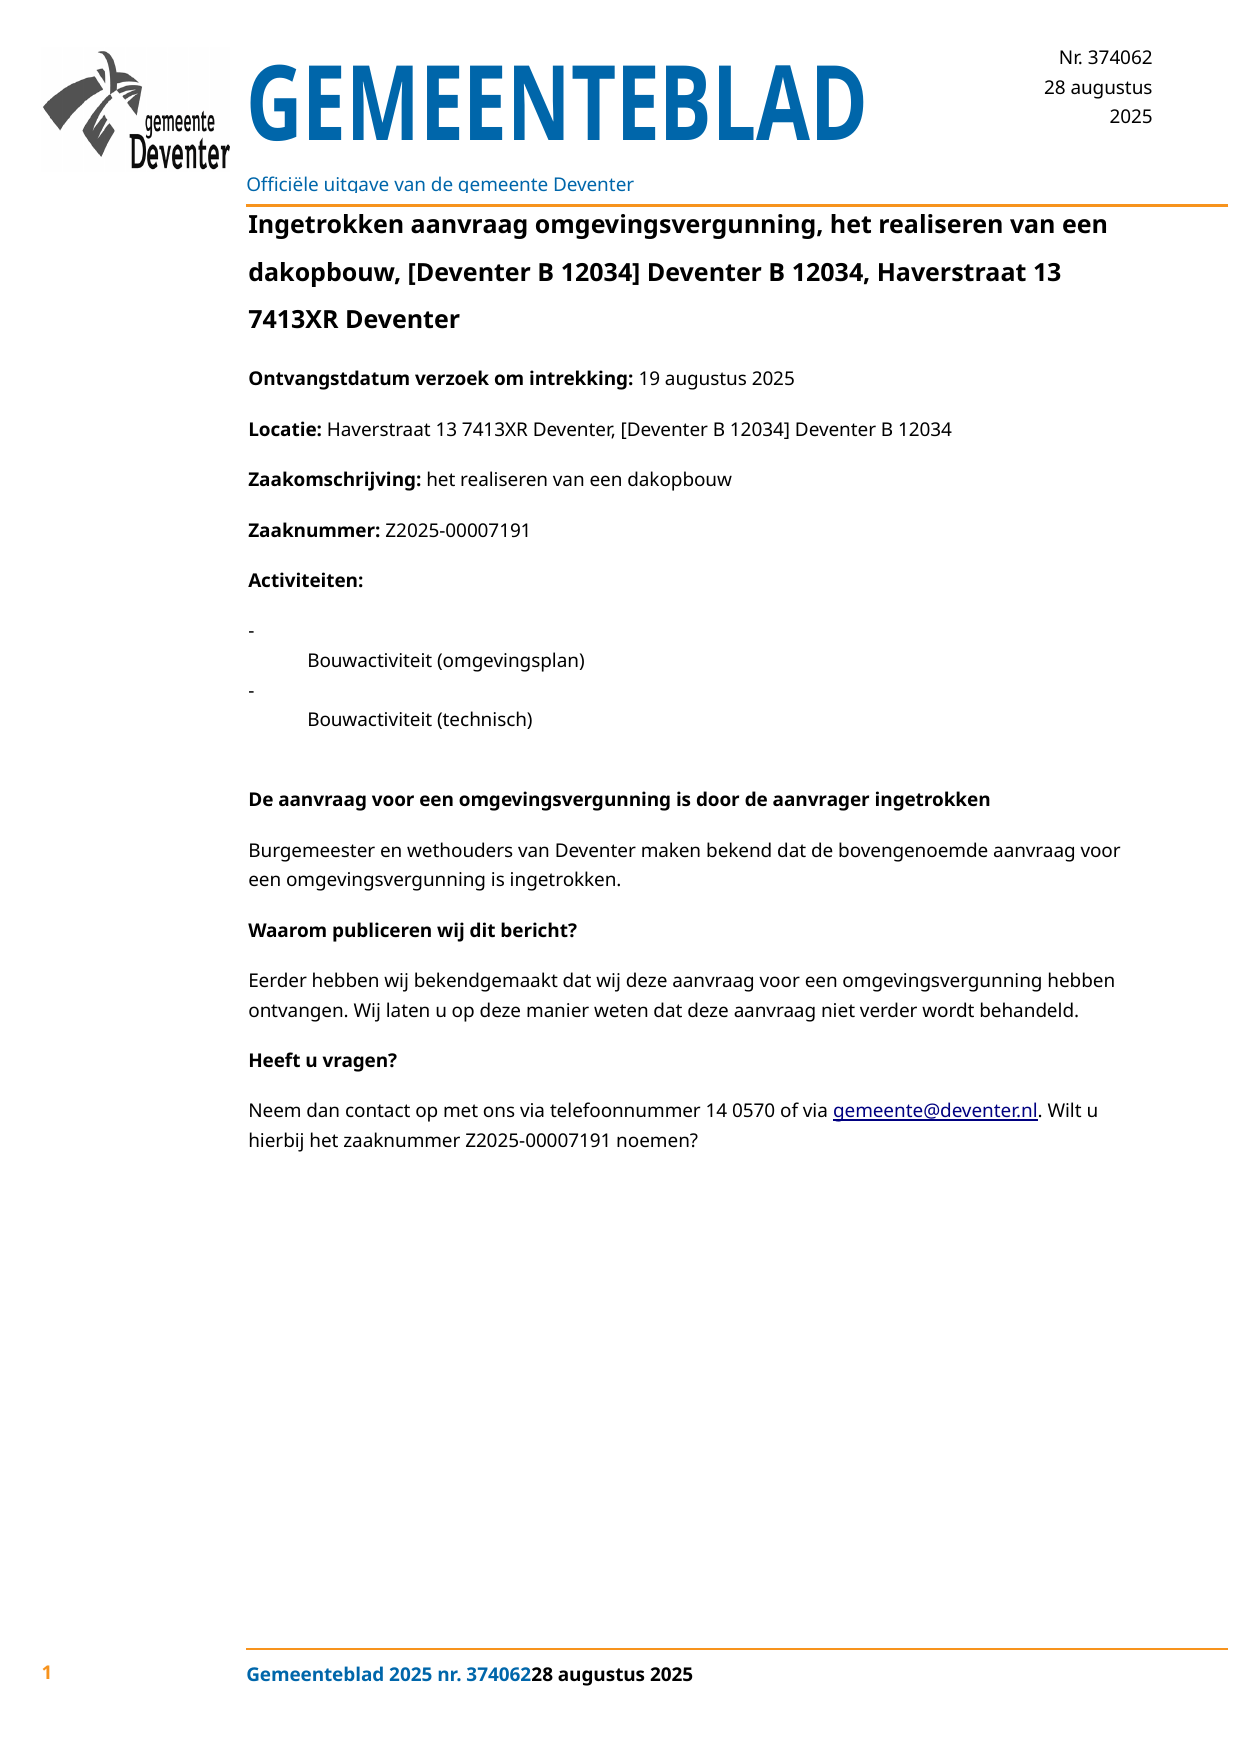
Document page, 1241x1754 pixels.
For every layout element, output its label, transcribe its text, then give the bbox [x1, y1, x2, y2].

list Bouwactiviteit (omgevingsplan) [248, 647, 1152, 673]
text Ontvangstdatum verzoek om intrekking: 19 augustus 2025 [248, 366, 1152, 391]
text Neem dan contact op met ons via telefoonnummer 14 0570 of via gemeente@deventer.nl. Wilt u hierbij het zaaknummer Z2025-00007191 noemen? [248, 1098, 1152, 1153]
text Ingetrokken aanvraag omgevingsvergunning, het realiseren van een dakopbouw, [Deventer B 12034] Deventer B 12034, Haverstraat 13 7413XR Deventer [248, 207, 1152, 336]
text Burgemeester en wethouders van Deventer maken bekend dat de bovengenoemde aanvraag voor een omgevingsvergunning is ingetrokken. [248, 837, 1152, 892]
list Bouwactiviteit (technisch) [248, 706, 1152, 732]
text Activiteiten: [248, 567, 1152, 593]
picture [41, 47, 231, 172]
text Eerder hebben wij bekendgemaakt dat wij deze aanvraag voor een omgevingsvergunning hebben ontvangen. Wij laten u op deze manier weten dat deze aanvraag niet verder wordt behandeld. [248, 967, 1152, 1022]
text Zaakomschrijving: het realiseren van een dakopbouw [248, 466, 1152, 492]
text Zaaknummer: Z2025-00007191 [248, 517, 1152, 542]
text Waarom publiceren wij dit bericht? [248, 917, 1152, 942]
text De aanvraag voor een omgevingsvergunning is door de aanvrager ingetrokken [248, 786, 1152, 812]
text Heeft u vragen? [248, 1047, 1152, 1073]
text Locatie: Haverstraat 13 7413XR Deventer, [Deventer B 12034] Deventer B 12034 [248, 416, 1152, 442]
